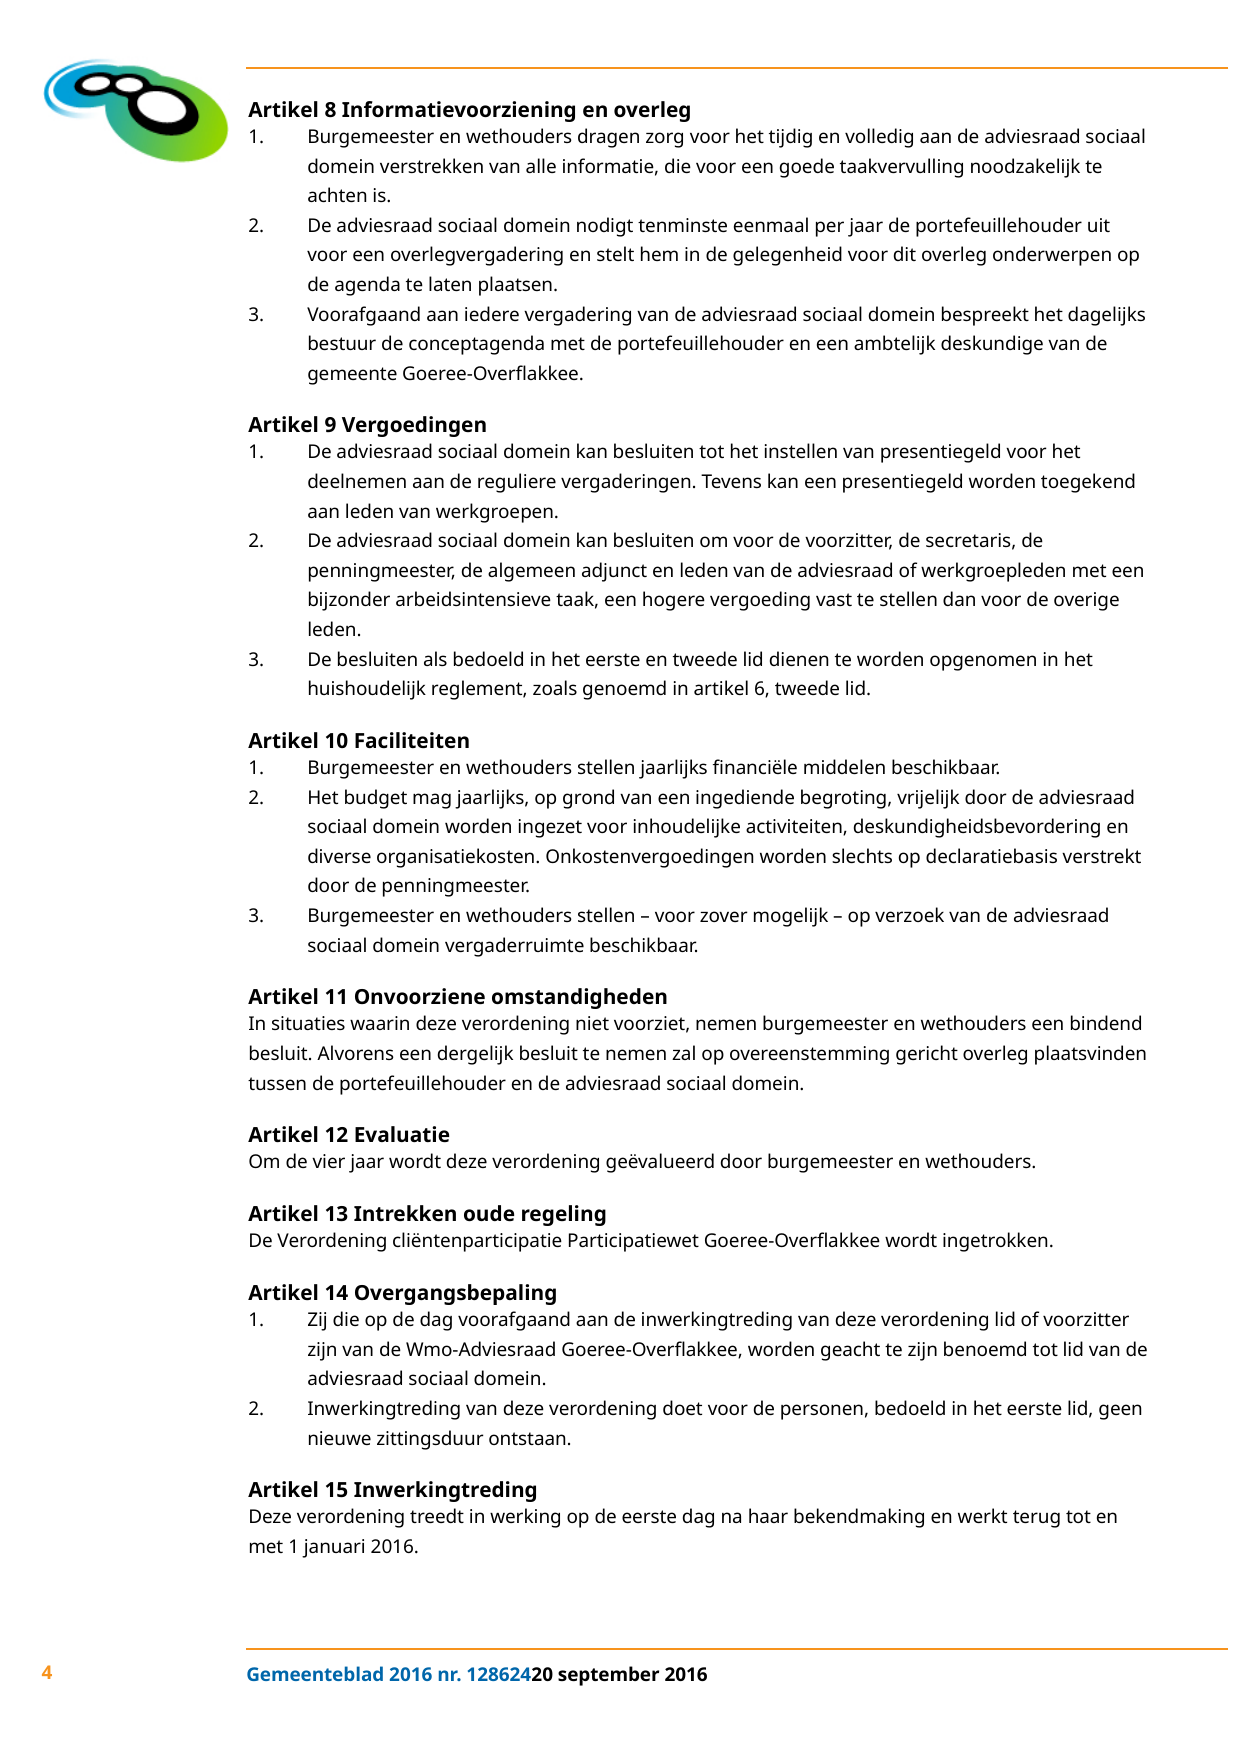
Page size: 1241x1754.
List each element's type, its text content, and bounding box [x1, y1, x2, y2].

list Zij die op de dag voorafgaand aan de inwerkingtreding van deze verordening lid of voorzitter zijn van de Wmo-Adviesraad Goeree-Overflakkee, worden geacht te zijn benoemd tot lid van de adviesraad sociaal domein. [248, 1306, 1152, 1391]
text Artikel 9 Vergoedingen [248, 410, 1152, 439]
list De adviesraad sociaal domein nodigt tenminste eenmaal per jaar de portefeuillehouder uit voor een overlegvergadering en stelt hem in de gelegenheid voor dit overleg onderwerpen op de agenda te laten plaatsen. [248, 212, 1152, 297]
list Burgemeester en wethouders stellen jaarlijks financiële middelen beschikbaar. [248, 754, 1152, 780]
text Artikel 15 Inwerkingtreding [248, 1475, 1152, 1503]
text Deze verordening treedt in werking op de eerste dag na haar bekendmaking en werkt terug tot en met 1 januari 2016. [248, 1503, 1152, 1559]
text Artikel 14 Overgangsbepaling [248, 1278, 1152, 1306]
text De Verordening cliëntenparticipatie Participatiewet Goeree-Overflakkee wordt ingetrokken. [248, 1227, 1152, 1253]
text Artikel 12 Evaluatie [248, 1120, 1152, 1149]
text Artikel 11 Onvoorziene omstandigheden [248, 982, 1152, 1011]
list De adviesraad sociaal domein kan besluiten tot het instellen van presentiegeld voor het deelnemen aan de reguliere vergaderingen. Tevens kan een presentiegeld worden toegekend aan leden van werkgroepen. [248, 439, 1152, 524]
list Burgemeester en wethouders stellen – voor zover mogelijk – op verzoek van de adviesraad sociaal domein vergaderruimte beschikbaar. [248, 902, 1152, 957]
list Het budget mag jaarlijks, op grond van een ingediende begroting, vrijelijk door de adviesraad sociaal domein worden ingezet voor inhoudelijke activiteiten, deskundigheidsbevordering en diverse organisatiekosten. Onkostenvergoedingen worden slechts op declaratiebasis verstrekt door de penningmeester. [248, 784, 1152, 898]
list De adviesraad sociaal domein kan besluiten om voor de voorzitter, de secretaris, de penningmeester, de algemeen adjunct en leden van de adviesraad of werkgroepleden met een bijzonder arbeidsintensieve taak, een hogere vergoeding vast te stellen dan voor de overige leden. [248, 527, 1152, 642]
list Burgemeester en wethouders dragen zorg voor het tijdig en volledig aan de adviesraad sociaal domein verstrekken van alle informatie, die voor een goede taakvervulling noodzakelijk te achten is. [248, 123, 1152, 208]
text Artikel 8 Informatievoorziening en overleg [248, 95, 1152, 123]
text Artikel 10 Faciliteiten [248, 726, 1152, 754]
picture [41, 47, 231, 172]
text Om de vier jaar wordt deze verordening geëvalueerd door burgemeester en wethouders. [248, 1149, 1152, 1174]
list Inwerkingtreding van deze verordening doet voor de personen, bedoeld in het eerste lid, geen nieuwe zittingsduur ontstaan. [248, 1395, 1152, 1450]
text Artikel 13 Intrekken oude regeling [248, 1199, 1152, 1227]
list Voorafgaand aan iedere vergadering van de adviesraad sociaal domein bespreekt het dagelijks bestuur de conceptagenda met de portefeuillehouder en een ambtelijk deskundige van de gemeente Goeree-Overflakkee. [248, 301, 1152, 386]
list De besluiten als bedoeld in het eerste en tweede lid dienen te worden opgenomen in het huishoudelijk reglement, zoals genoemd in artikel 6, tweede lid. [248, 646, 1152, 701]
text In situaties waarin deze verordening niet voorziet, nemen burgemeester en wethouders een bindend besluit. Alvorens een dergelijk besluit te nemen zal op overeenstemming gericht overleg plaatsvinden tussen de portefeuillehouder en de adviesraad sociaal domein. [248, 1011, 1152, 1096]
